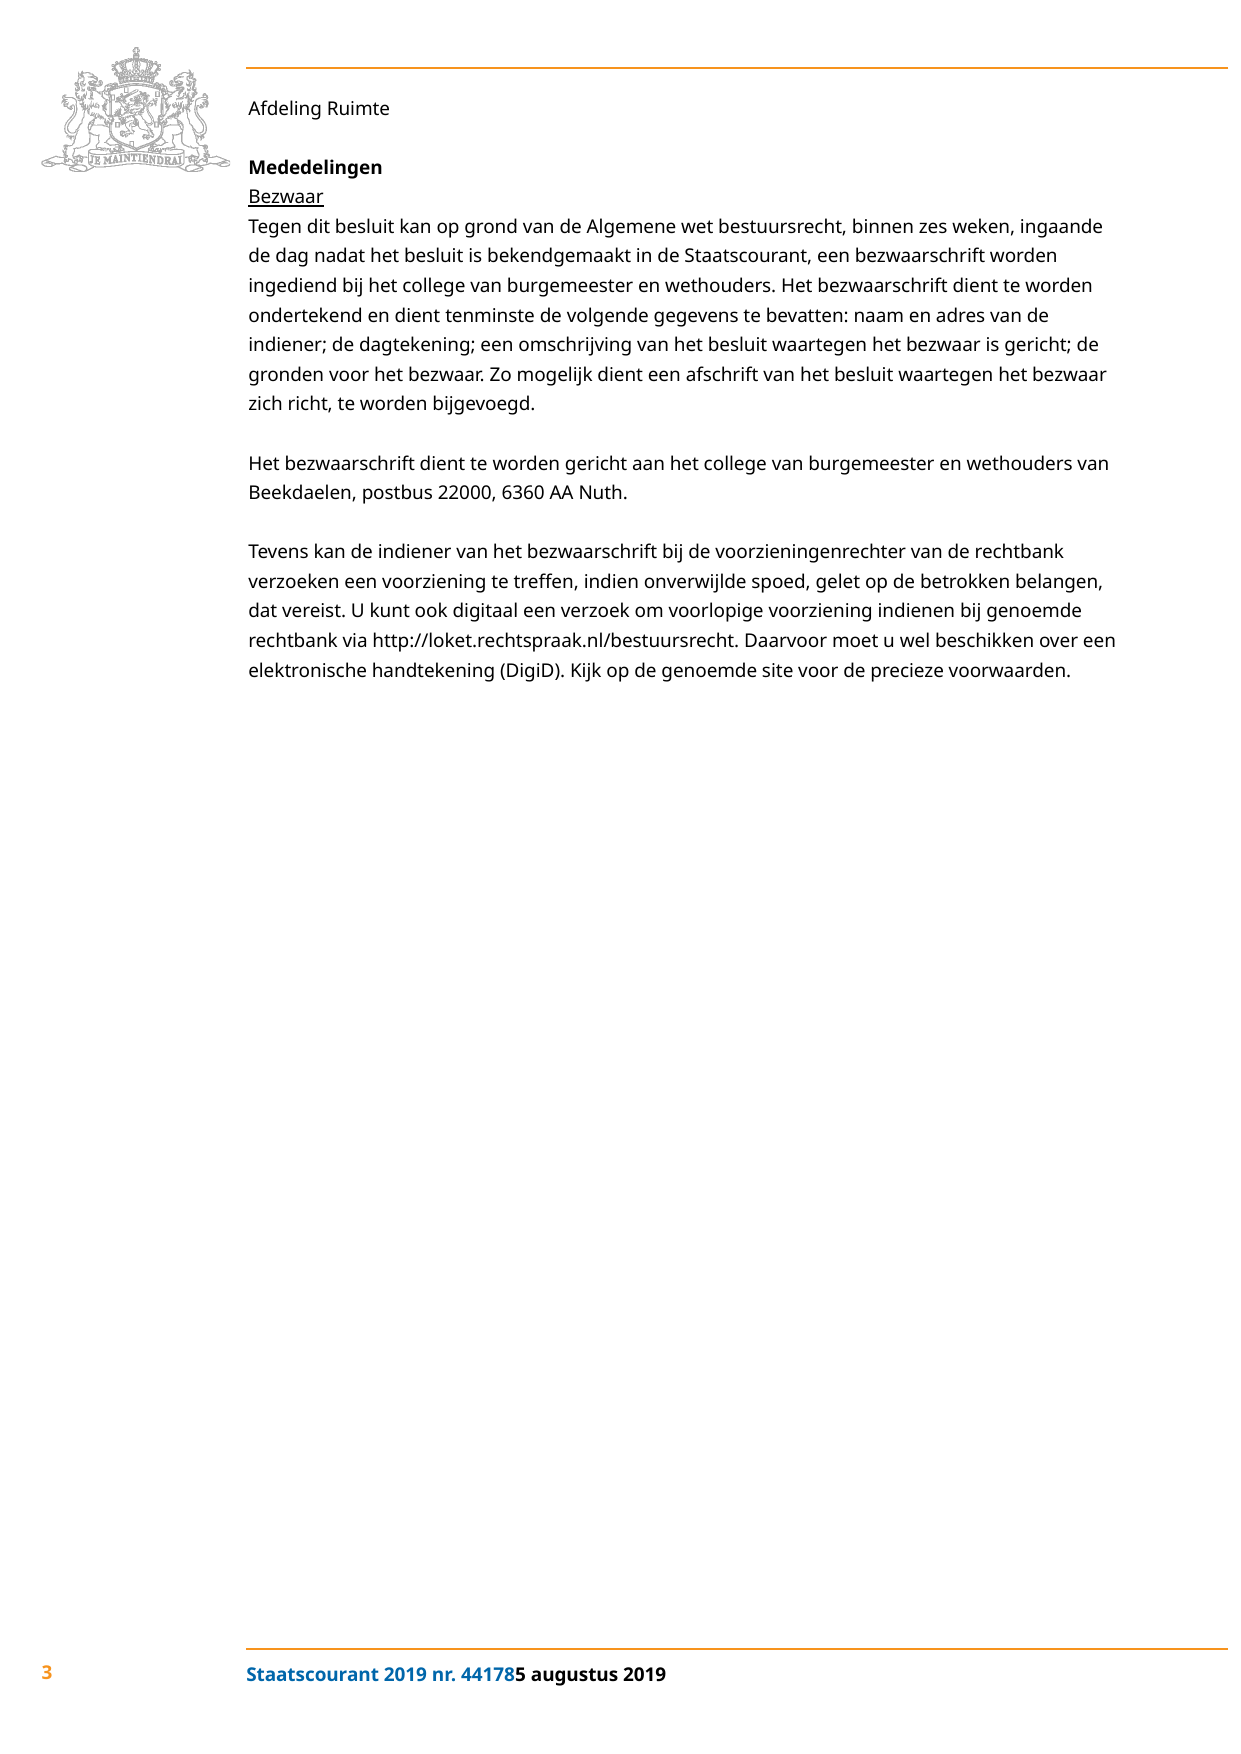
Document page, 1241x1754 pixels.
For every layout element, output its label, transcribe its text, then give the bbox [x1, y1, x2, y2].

text zich richt, te worden bijgevoegd. [248, 391, 1152, 416]
text ingediend bij het college van burgemeester en wethouders. Het bezwaarschrift dient te worden [248, 272, 1152, 298]
text ondertekend en dient tenminste de volgende gegevens te bevatten: naam en adres van de [248, 302, 1152, 328]
text gronden voor het bezwaar. Zo mogelijk dient een afschrift van het besluit waartegen het bezwaar [248, 361, 1152, 387]
text verzoeken een voorziening te treffen, indien onverwijlde spoed, gelet op de betrokken belangen, [248, 568, 1152, 594]
text Het bezwaarschrift dient te worden gericht aan het college van burgemeester en wethouders van [248, 450, 1152, 476]
text dat vereist. U kunt ook digitaal een verzoek om voorlopige voorziening indienen bij genoemde [248, 598, 1152, 623]
text Afdeling Ruimte [248, 95, 1152, 121]
text rechtbank via http://loket.rechtspraak.nl/bestuursrecht. Daarvoor moet u wel beschikken over een [248, 627, 1152, 653]
text Bezwaar [248, 183, 1152, 209]
text Tegen dit besluit kan op grond van de Algemene wet bestuursrecht, binnen zes weken, ingaande [248, 213, 1152, 239]
text elektronische handtekening (DigiD). Kijk op de genoemde site voor de precieze voorwaarden. [248, 657, 1152, 683]
text Tevens kan de indiener van het bezwaarschrift bij de voorzieningenrechter van de rechtbank [248, 538, 1152, 564]
text de dag nadat het besluit is bekendgemaakt in de Staatscourant, een bezwaarschrift worden [248, 243, 1152, 268]
text indiener; de dagtekening; een omschrijving van het besluit waartegen het bezwaar is gericht; de [248, 331, 1152, 357]
text Mededelingen [248, 154, 1152, 180]
text Beekdaelen, postbus 22000, 6360 AA Nuth. [248, 479, 1152, 505]
picture [41, 47, 231, 172]
